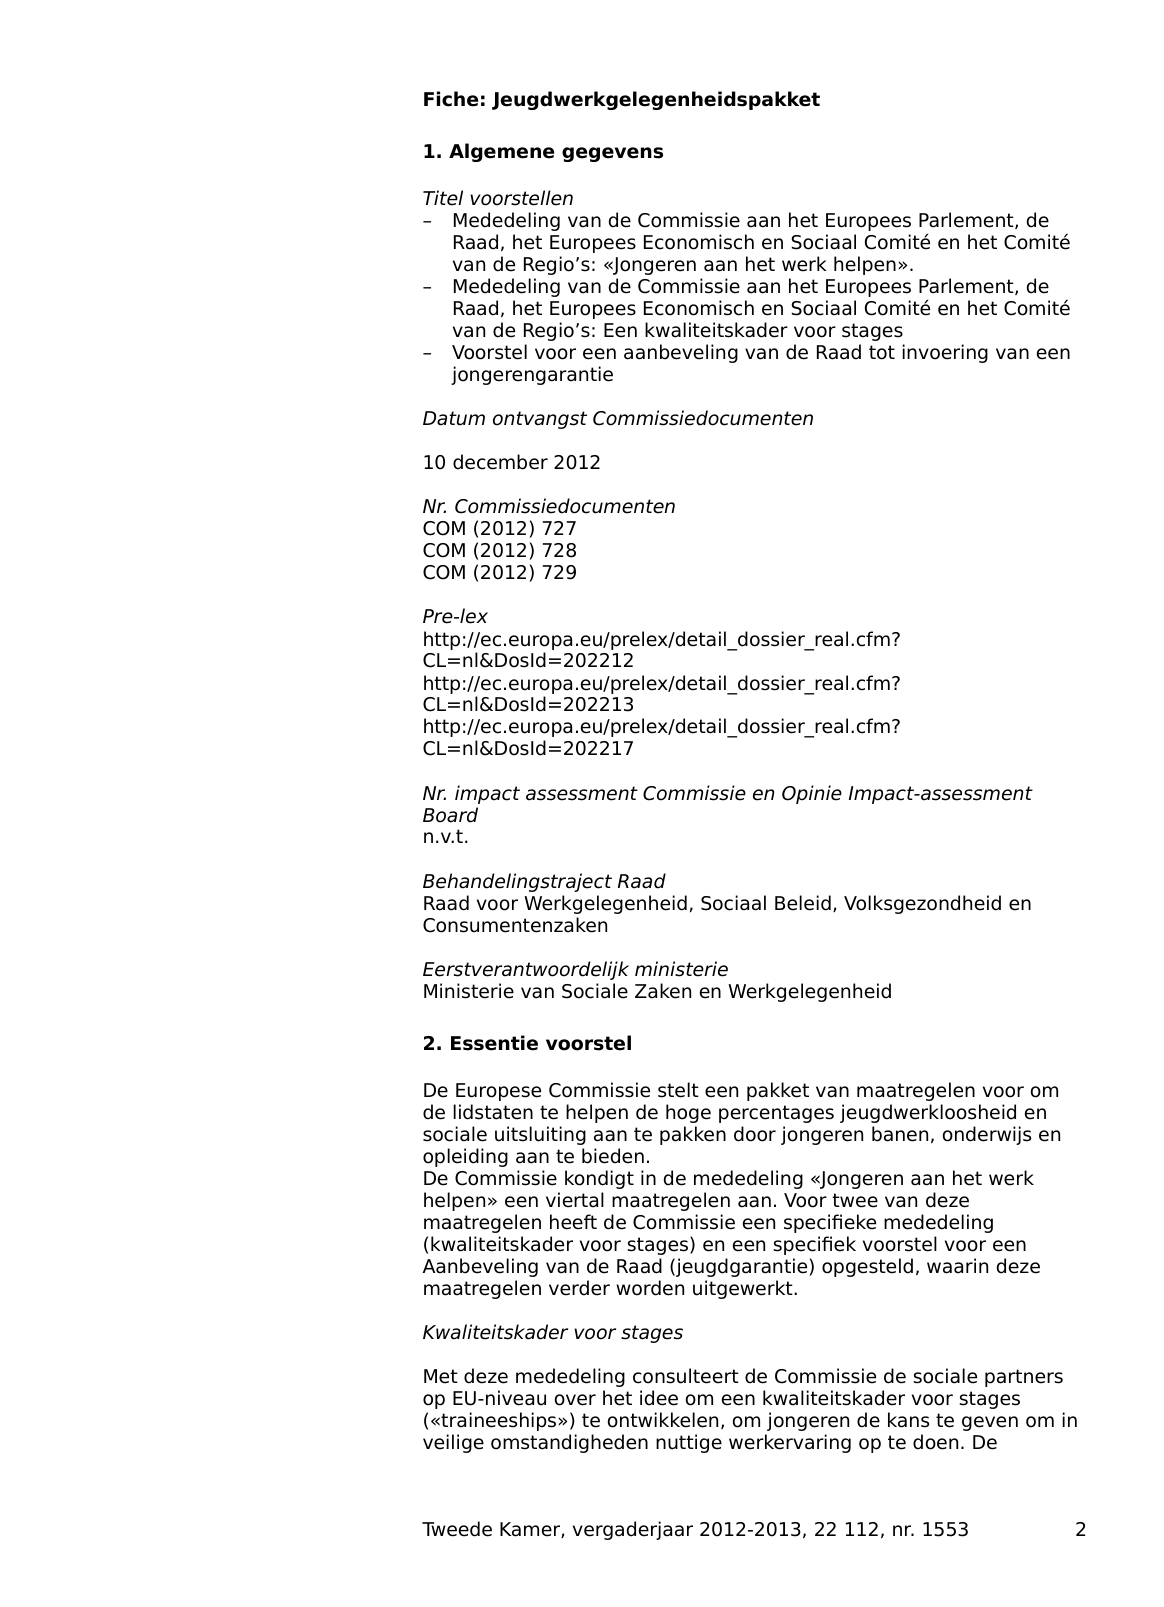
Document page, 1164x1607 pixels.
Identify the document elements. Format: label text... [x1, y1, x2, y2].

text Datum ontvangst Commissiedocumenten [422, 408, 1087, 430]
text Nr. impact assessment Commissie en Opinie Impact-assessment Board [422, 782, 1087, 826]
text De Commissie kondigt in de mededeling «Jongeren aan het werk helpen» een viertal maatregelen aan. Voor twee van deze maatregelen heeft de Commissie een specifieke mededeling (kwaliteitskader voor stages) en een specifiek voorstel voor een Aanbeveling van de Raad (jeugdgarantie) opgesteld, waarin deze maatregelen verder worden uitgewerkt. [422, 1168, 1087, 1299]
text 10 december 2012 [422, 452, 1087, 474]
text Titel voorstellen [422, 188, 1087, 210]
text Behandelingstraject Raad [422, 871, 1087, 893]
subtitle Fiche: Jeugdwerkgelegenheidspakket [422, 89, 1087, 111]
text http://ec.europa.eu/prelex/detail_dossier_real.cfm?CL=nl&DosId=202217 [422, 716, 1087, 760]
text – Mededeling van de Commissie aan het Europees Parlement, de Raad, het Europees Economisch en Sociaal Comité en het Comité van de Regio’s: «Jongeren aan het werk helpen». [422, 210, 1087, 276]
text COM (2012) 728 [422, 540, 1087, 562]
text Nr. Commissiedocumenten [422, 496, 1087, 518]
text De Europese Commissie stelt een pakket van maatregelen voor om de lidstaten te helpen de hoge percentages jeugdwerkloosheid en sociale uitsluiting aan te pakken door jongeren banen, onderwijs en opleiding aan te bieden. [422, 1080, 1087, 1168]
subtitle 2. Essentie voorstel [422, 1033, 1087, 1055]
text COM (2012) 729 [422, 562, 1087, 584]
subtitle Kwaliteitskader voor stages [422, 1322, 1087, 1344]
text Raad voor Werkgelegenheid, Sociaal Beleid, Volksgezondheid en Consumentenzaken [422, 893, 1087, 937]
text – Voorstel voor een aanbeveling van de Raad tot invoering van een jongerengarantie [422, 342, 1087, 386]
text Ministerie van Sociale Zaken en Werkgelegenheid [422, 981, 1087, 1003]
text Met deze mededeling consulteert de Commissie de sociale partners op EU-niveau over het idee om een kwaliteitskader voor stages («traineeships») te ontwikkelen, om jongeren de kans te geven om in veilige omstandigheden nuttige werkervaring op te doen. De [422, 1366, 1087, 1454]
text Pre-lex [422, 606, 1087, 628]
text http://ec.europa.eu/prelex/detail_dossier_real.cfm?CL=nl&DosId=202213 [422, 672, 1087, 716]
text COM (2012) 727 [422, 518, 1087, 540]
subtitle 1. Algemene gegevens [422, 141, 1087, 163]
text http://ec.europa.eu/prelex/detail_dossier_real.cfm?CL=nl&DosId=202212 [422, 628, 1087, 672]
text Eerstverantwoordelijk ministerie [422, 959, 1087, 981]
text n.v.t. [422, 826, 1087, 848]
text – Mededeling van de Commissie aan het Europees Parlement, de Raad, het Europees Economisch en Sociaal Comité en het Comité van de Regio’s: Een kwaliteitskader voor stages [422, 276, 1087, 342]
